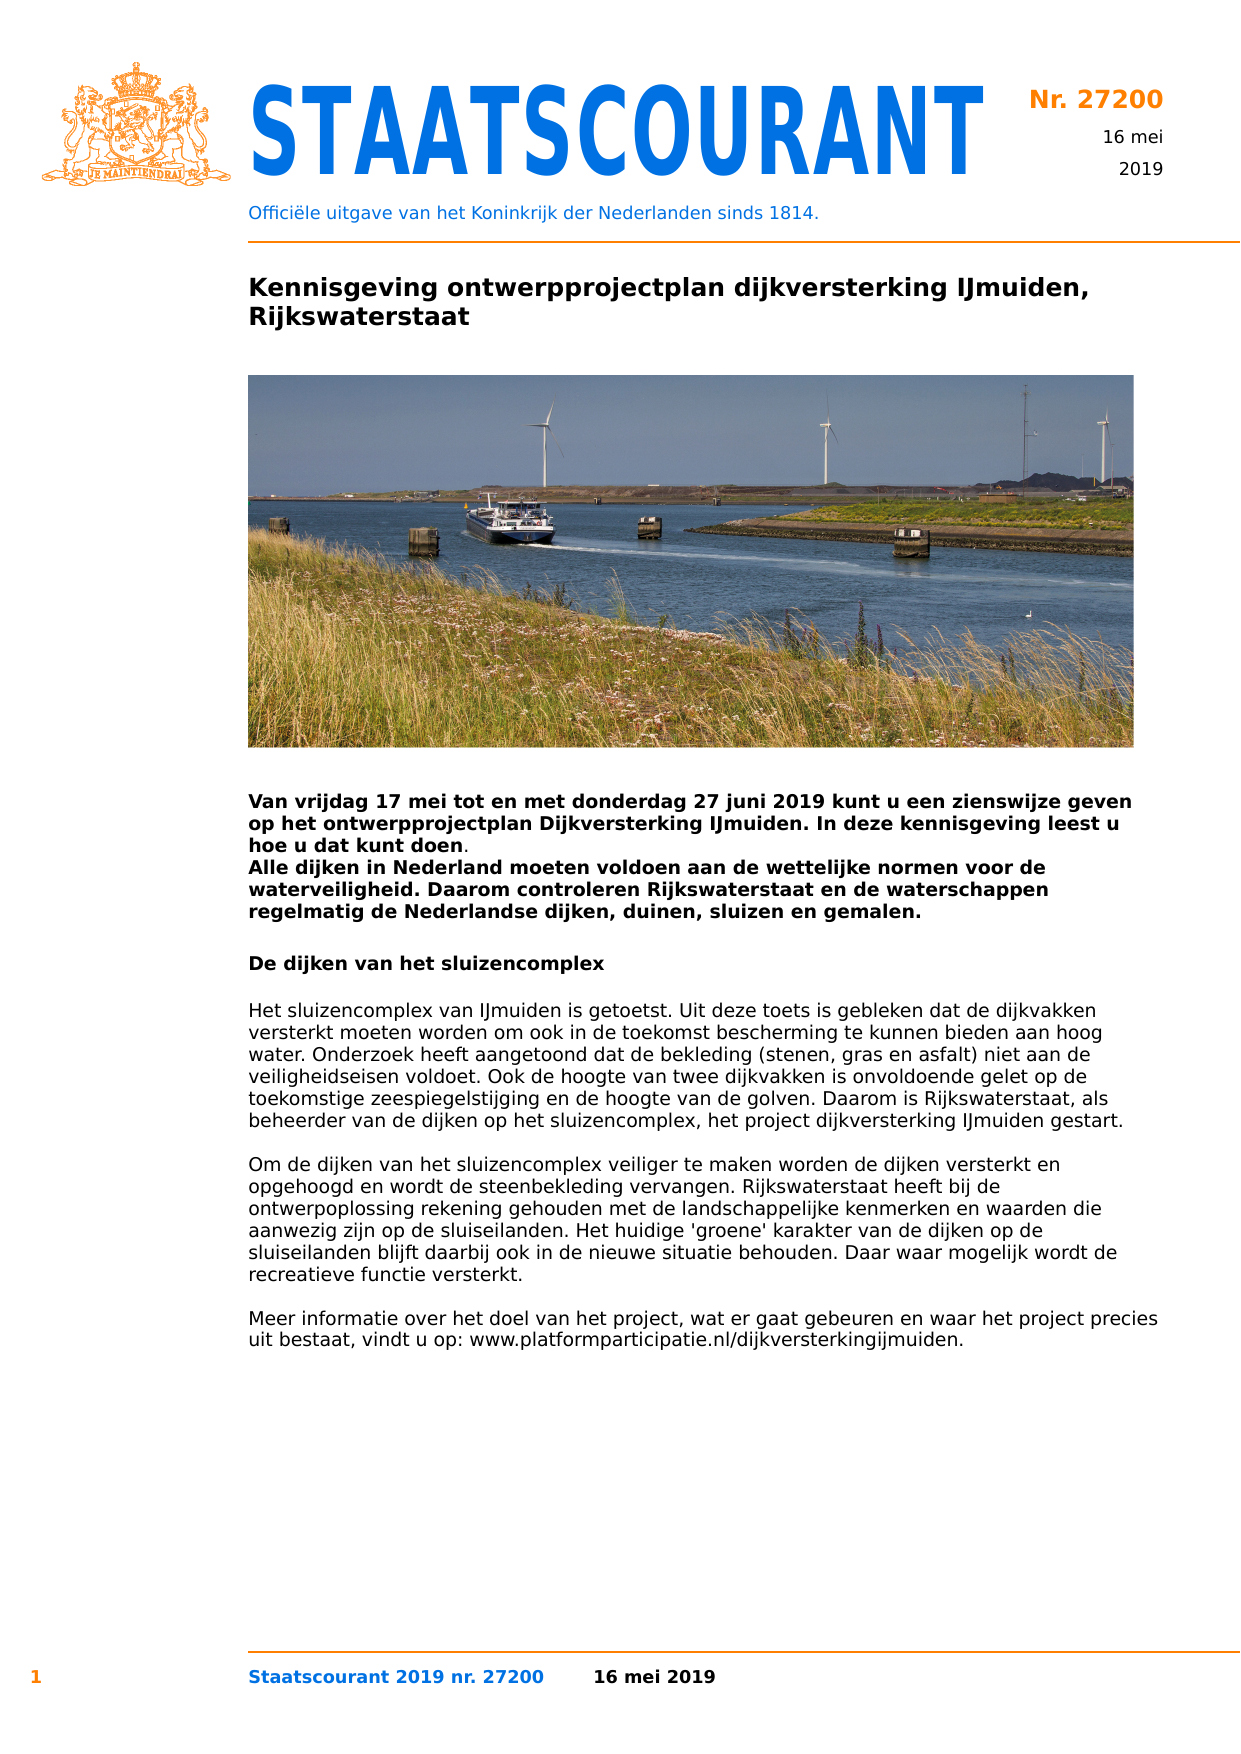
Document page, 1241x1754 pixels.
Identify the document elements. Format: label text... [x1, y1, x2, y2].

picture [248, 375, 1134, 748]
table_cell 16 mei [998, 121, 1240, 153]
text Alle dijken in Nederland moeten voldoen aan de wettelijke normen voor de waterveiligheid. Daarom controleren Rijkswaterstaat en de waterschappen regelmatig de Nederlandse dijken, duinen, sluizen en gemalen. [248, 857, 1163, 923]
subtitle Kennisgeving ontwerpprojectplan dijkversterking IJmuiden, Rijkswaterstaat [248, 273, 1163, 331]
text Van vrijdag 17 mei tot en met donderdag 27 juni 2019 kunt u een zienswijze geven op het ontwerpprojectplan Dijkversterking IJmuiden. In deze kennisgeving leest u hoe u dat kunt doen. [248, 791, 1163, 857]
table_cell 2019 [998, 153, 1240, 203]
table_cell Officiële uitgave van het Koninkrijk der Nederlanden sinds 1814. [248, 203, 1240, 241]
text Het sluizencomplex van IJmuiden is getoetst. Uit deze toets is gebleken dat de dijkvakken versterkt moeten worden om ook in de toekomst bescherming te kunnen bieden aan hoog water. Onderzoek heeft aangetoond dat de bekleding (stenen, gras en asfalt) niet aan de veiligheidseisen voldoet. Ook de hoogte van twee dijkvakken is onvoldoende gelet op de toekomstige zeespiegelstijging en de hoogte van de golven. Daarom is Rijkswaterstaat, als beheerder van de dijken op het sluizencomplex, het project dijkversterking IJmuiden gestart. [248, 1000, 1163, 1132]
picture [41, 62, 231, 186]
table_header [25, 62, 248, 241]
table_header Nr. 27200 [998, 62, 1240, 121]
subtitle De dijken van het sluizencomplex [248, 953, 1163, 975]
table_header STAATSCOURANT [248, 62, 998, 203]
text Meer informatie over het doel van het project, wat er gaat gebeuren en waar het project precies uit bestaat, vindt u op: www.platformparticipatie.nl/dijkversterkingijmuiden. [248, 1307, 1163, 1351]
text Om de dijken van het sluizencomplex veiliger te maken worden de dijken versterkt en opgehoogd en wordt de steenbekleding vervangen. Rijkswaterstaat heeft bij de ontwerpoplossing rekening gehouden met de landschappelijke kenmerken en waarden die aanwezig zijn op de sluiseilanden. Het huidige 'groene' karakter van de dijken op de sluiseilanden blijft daarbij ook in de nieuwe situatie behouden. Daar waar mogelijk wordt de recreatieve functie versterkt. [248, 1154, 1163, 1286]
